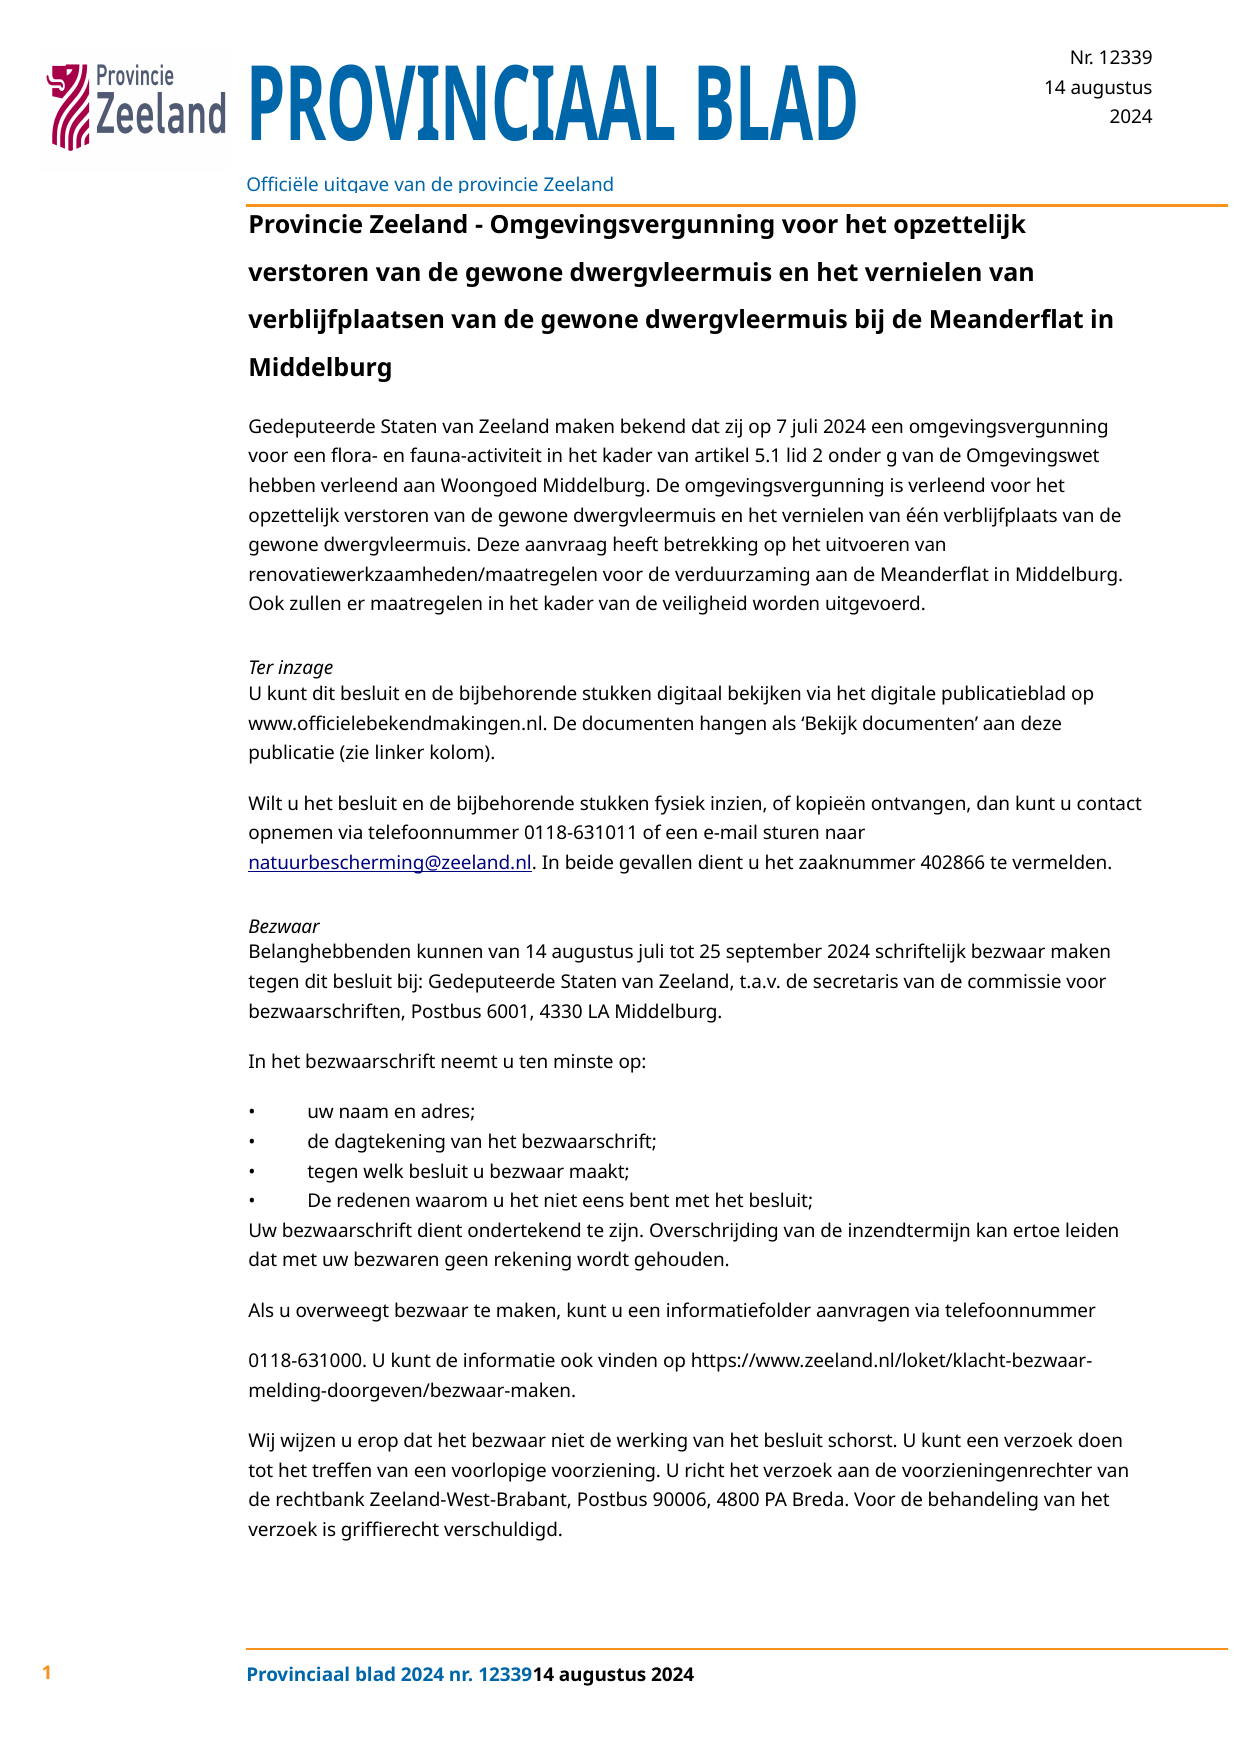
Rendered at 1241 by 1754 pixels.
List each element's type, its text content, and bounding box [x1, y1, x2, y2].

text Bezwaar [248, 913, 1152, 939]
text Belanghebbenden kunnen van 14 augustus juli tot 25 september 2024 schriftelijk bezwaar maken tegen dit besluit bij: Gedeputeerde Staten van Zeeland, t.a.v. de secretaris van de commissie voor bezwaarschriften, Postbus 6001, 4330 LA Middelburg. [248, 939, 1152, 1024]
list de dagtekening van het bezwaarschrift; [248, 1128, 1152, 1154]
list De redenen waarom u het niet eens bent met het besluit; [248, 1187, 1152, 1213]
text In het bezwaarschrift neemt u ten minste op: [248, 1048, 1152, 1074]
text Ter inzage [248, 654, 1152, 680]
picture [41, 47, 231, 172]
text Provincie Zeeland - Omgevingsvergunning voor het opzettelijk verstoren van de gewone dwergvleermuis en het vernielen van verblijfplaatsen van de gewone dwergvleermuis bij de Meanderflat in Middelburg [248, 207, 1152, 384]
text Gedeputeerde Staten van Zeeland maken bekend dat zij op 7 juli 2024 een omgevingsvergunning voor een flora- en fauna-activiteit in het kader van artikel 5.1 lid 2 onder g van de Omgevingswet hebben verleend aan Woongoed Middelburg. De omgevingsvergunning is verleend voor het opzettelijk verstoren van de gewone dwergvleermuis en het vernielen van één verblijfplaats van de gewone dwergvleermuis. Deze aanvraag heeft betrekking op het uitvoeren van renovatiewerkzaamheden/maatregelen voor de verduurzaming aan de Meanderflat in Middelburg. Ook zullen er maatregelen in het kader van de veiligheid worden uitgevoerd. [248, 413, 1152, 616]
text Wij wijzen u erop dat het bezwaar niet de werking van het besluit schorst. U kunt een verzoek doen tot het treffen van een voorlopige voorziening. U richt het verzoek aan de voorzieningenrechter van de rechtbank Zeeland-West-Brabant, Postbus 90006, 4800 PA Breda. Voor de behandeling van het verzoek is griffierecht verschuldigd. [248, 1427, 1152, 1542]
text Wilt u het besluit en de bijbehorende stukken fysiek inzien, of kopieën ontvangen, dan kunt u contact opnemen via telefoonnummer 0118-631011 of een e-mail sturen naar natuurbescherming@zeeland.nl. In beide gevallen dient u het zaaknummer 402866 te vermelden. [248, 790, 1152, 875]
text 0118-631000. U kunt de informatie ook vinden op https://www.zeeland.nl/loket/klacht-bezwaar-melding-doorgeven/bezwaar-maken. [248, 1347, 1152, 1403]
text Als u overweegt bezwaar te maken, kunt u een informatiefolder aanvragen via telefoonnummer [248, 1297, 1152, 1323]
list uw naam en adres; [248, 1099, 1152, 1124]
text U kunt dit besluit en de bijbehorende stukken digitaal bekijken via het digitale publicatieblad op www.officielebekendmakingen.nl. De documenten hangen als ‘Bekijk documenten’ aan deze publicatie (zie linker kolom). [248, 680, 1152, 765]
text Uw bezwaarschrift dient ondertekend te zijn. Overschrijding van de inzendtermijn kan ertoe leiden dat met uw bezwaren geen rekening wordt gehouden. [248, 1217, 1152, 1272]
list tegen welk besluit u bezwaar maakt; [248, 1158, 1152, 1184]
